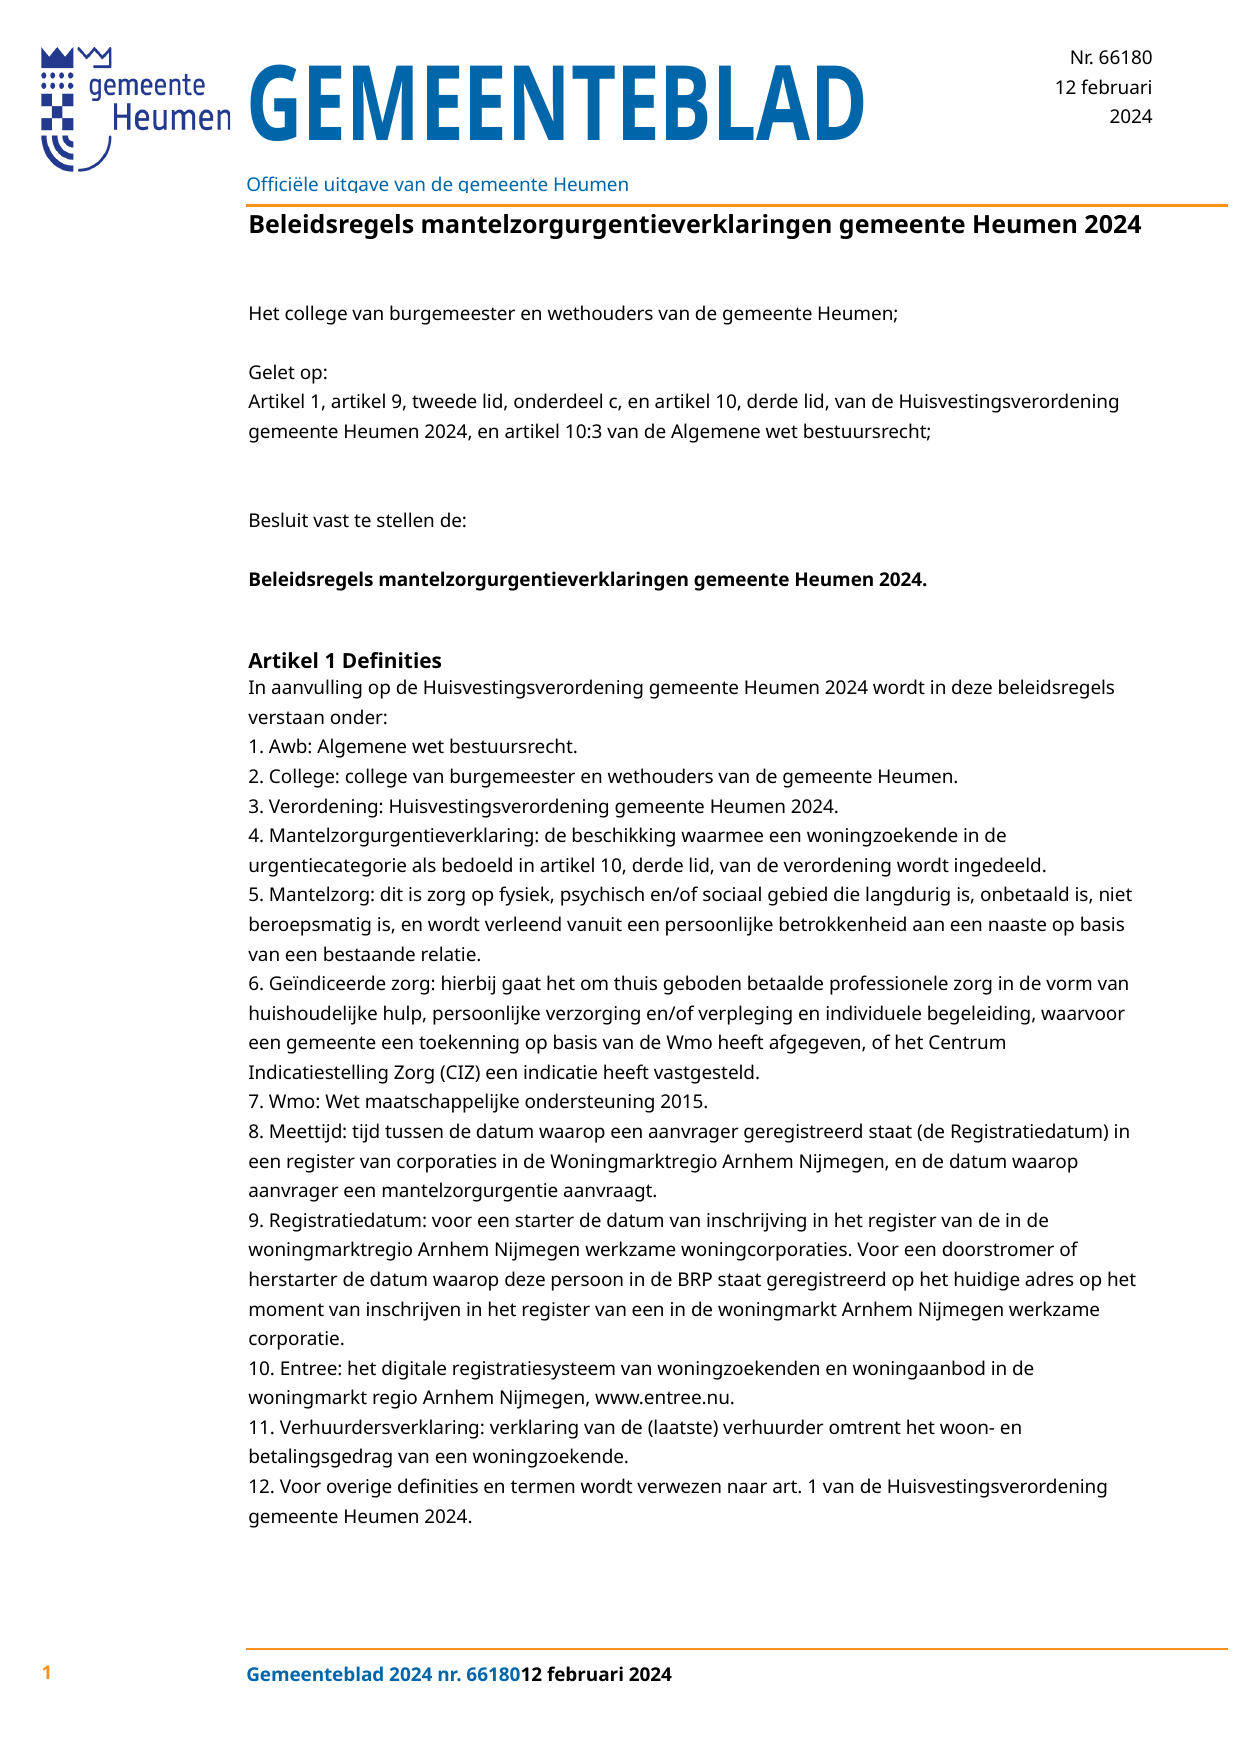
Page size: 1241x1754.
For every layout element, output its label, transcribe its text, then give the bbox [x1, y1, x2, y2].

text 11. Verhuurdersverklaring: verklaring van de (laatste) verhuurder omtrent het woon- en betalingsgedrag van een woningzoekende. [248, 1414, 1152, 1469]
text Het college van burgemeester en wethouders van de gemeente Heumen; [248, 300, 1152, 326]
text 12. Voor overige definities en termen wordt verwezen naar art. 1 van de Huisvestingsverordening gemeente Heumen 2024. [248, 1473, 1152, 1529]
picture [41, 47, 231, 172]
text Beleidsregels mantelzorgurgentieverklaringen gemeente Heumen 2024. [248, 566, 1152, 592]
text 4. Mantelzorgurgentieverklaring: de beschikking waarmee een woningzoekende in de urgentiecategorie als bedoeld in artikel 10, derde lid, van de verordening wordt ingedeeld. [248, 822, 1152, 878]
text Artikel 1, artikel 9, tweede lid, onderdeel c, en artikel 10, derde lid, van de Huisvestingsverordening gemeente Heumen 2024, en artikel 10:3 van de Algemene wet bestuursrecht; [248, 389, 1152, 444]
text 8. Meettijd: tijd tussen de datum waarop een aanvrager geregistreerd staat (de Registratiedatum) in een register van corporaties in de Woningmarktregio Arnhem Nijmegen, en de datum waarop aanvrager een mantelzorgurgentie aanvraagt. [248, 1118, 1152, 1203]
text Artikel 1 Definities [248, 646, 1152, 674]
text 10. Entree: het digitale registratiesysteem van woningzoekenden en woningaanbod in de woningmarkt regio Arnhem Nijmegen, www.entree.nu. [248, 1355, 1152, 1410]
text 7. Wmo: Wet maatschappelijke ondersteuning 2015. [248, 1089, 1152, 1114]
text Beleidsregels mantelzorgurgentieverklaringen gemeente Heumen 2024 [248, 207, 1152, 241]
text 3. Verordening: Huisvestingsverordening gemeente Heumen 2024. [248, 793, 1152, 819]
text Besluit vast te stellen de: [248, 507, 1152, 533]
text 5. Mantelzorg: dit is zorg op fysiek, psychisch en/of sociaal gebied die langdurig is, onbetaald is, niet beroepsmatig is, en wordt verleend vanuit een persoonlijke betrokkenheid aan een naaste op basis van een bestaande relatie. [248, 882, 1152, 967]
text In aanvulling op de Huisvestingsverordening gemeente Heumen 2024 wordt in deze beleidsregels verstaan onder: [248, 674, 1152, 730]
text 1. Awb: Algemene wet bestuursrecht. [248, 734, 1152, 759]
text Gelet op: [248, 359, 1152, 385]
text 2. College: college van burgemeester en wethouders van de gemeente Heumen. [248, 763, 1152, 789]
text 6. Geïndiceerde zorg: hierbij gaat het om thuis geboden betaalde professionele zorg in de vorm van huishoudelijke hulp, persoonlijke verzorging en/of verpleging en individuele begeleiding, waarvoor een gemeente een toekenning op basis van de Wmo heeft afgegeven, of het Centrum Indicatiestelling Zorg (CIZ) een indicatie heeft vastgesteld. [248, 970, 1152, 1085]
text 9. Registratiedatum: voor een starter de datum van inschrijving in het register van de in de woningmarktregio Arnhem Nijmegen werkzame woningcorporaties. Voor een doorstromer of herstarter de datum waarop deze persoon in de BRP staat geregistreerd op het huidige adres op het moment van inschrijven in het register van een in de woningmarkt Arnhem Nijmegen werkzame corporatie. [248, 1207, 1152, 1351]
